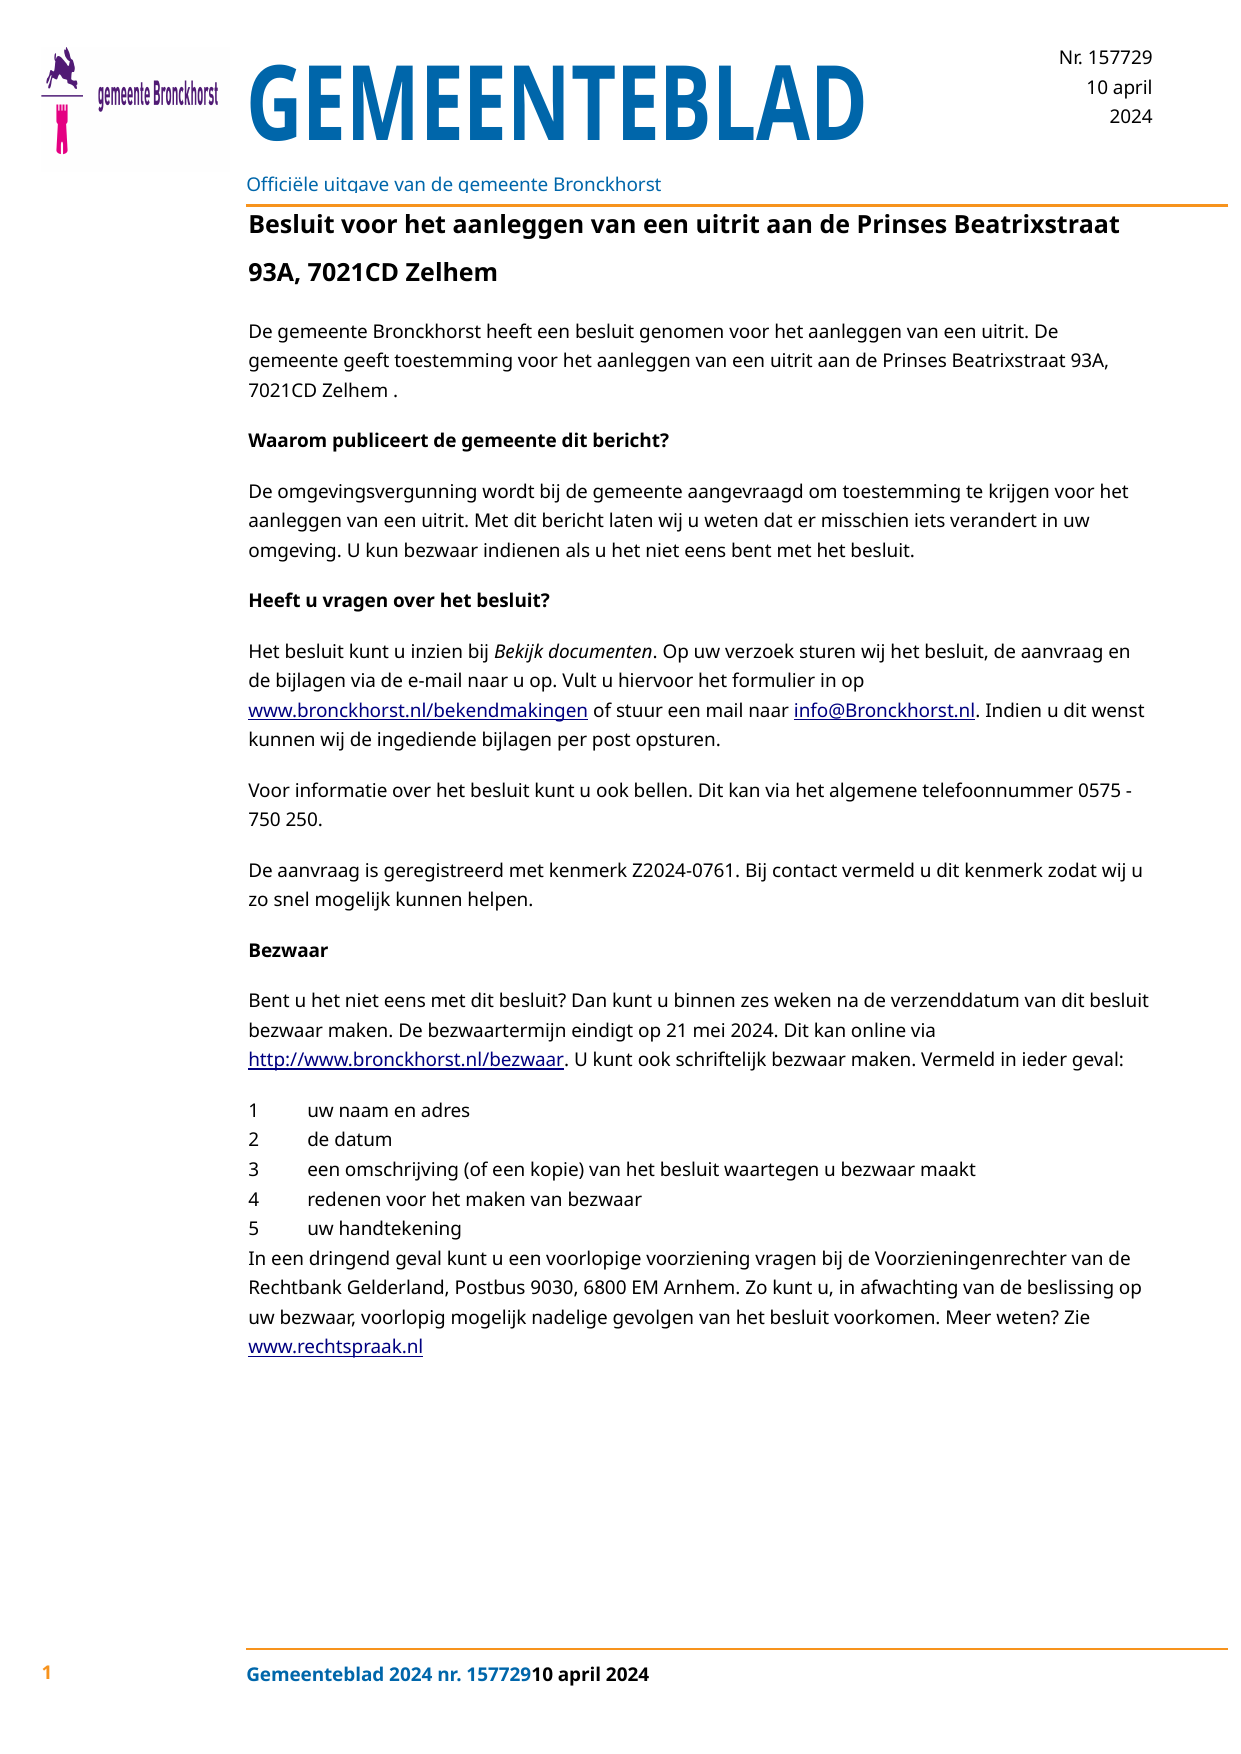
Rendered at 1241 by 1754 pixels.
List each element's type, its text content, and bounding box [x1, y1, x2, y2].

picture [41, 47, 231, 172]
text In een dringend geval kunt u een voorlopige voorziening vragen bij de Voorzieningenrechter van de Rechtbank Gelderland, Postbus 9030, 6800 EM Arnhem. Zo kunt u, in afwachting van de beslissing op uw bezwaar, voorlopig mogelijk nadelige gevolgen van het besluit voorkomen. Meer weten? Zie www.rechtspraak.nl [248, 1245, 1152, 1359]
list uw naam en adres [248, 1097, 1152, 1123]
text Het besluit kunt u inzien bij Bekijk documenten. Op uw verzoek sturen wij het besluit, de aanvraag en de bijlagen via de e-mail naar u op. Vult u hiervoor het formulier in op www.bronckhorst.nl/bekendmakingen of stuur een mail naar info@Bronckhorst.nl. Indien u dit wenst kunnen wij de ingediende bijlagen per post opsturen. [248, 638, 1152, 752]
text Voor informatie over het besluit kunt u ook bellen. Dit kan via het algemene telefoonnummer 0575 - 750 250. [248, 777, 1152, 832]
list een omschrijving (of een kopie) van het besluit waartegen u bezwaar maakt [248, 1156, 1152, 1182]
text De gemeente Bronckhorst heeft een besluit genomen voor het aanleggen van een uitrit. De gemeente geeft toestemming voor het aanleggen van een uitrit aan de Prinses Beatrixstraat 93A, 7021CD Zelhem . [248, 318, 1152, 403]
text De omgevingsvergunning wordt bij de gemeente aangevraagd om toestemming te krijgen voor het aanleggen van een uitrit. Met dit bericht laten wij u weten dat er misschien iets verandert in uw omgeving. U kun bezwaar indienen als u het niet eens bent met het besluit. [248, 478, 1152, 563]
text Heeft u vragen over het besluit? [248, 587, 1152, 613]
text De aanvraag is geregistreerd met kenmerk Z2024-0761. Bij contact vermeld u dit kenmerk zodat wij u zo snel mogelijk kunnen helpen. [248, 857, 1152, 912]
text Bezwaar [248, 937, 1152, 963]
text Waarom publiceert de gemeente dit bericht? [248, 427, 1152, 453]
text Bent u het niet eens met dit besluit? Dan kunt u binnen zes weken na de verzenddatum van dit besluit bezwaar maken. De bezwaartermijn eindigt op 21 mei 2024. Dit kan online via http://www.bronckhorst.nl/bezwaar. U kunt ook schriftelijk bezwaar maken. Vermeld in ieder geval: [248, 987, 1152, 1072]
list de datum [248, 1127, 1152, 1152]
list redenen voor het maken van bezwaar [248, 1186, 1152, 1212]
text Besluit voor het aanleggen van een uitrit aan de Prinses Beatrixstraat 93A, 7021CD Zelhem [248, 207, 1152, 288]
list uw handtekening [248, 1215, 1152, 1241]
